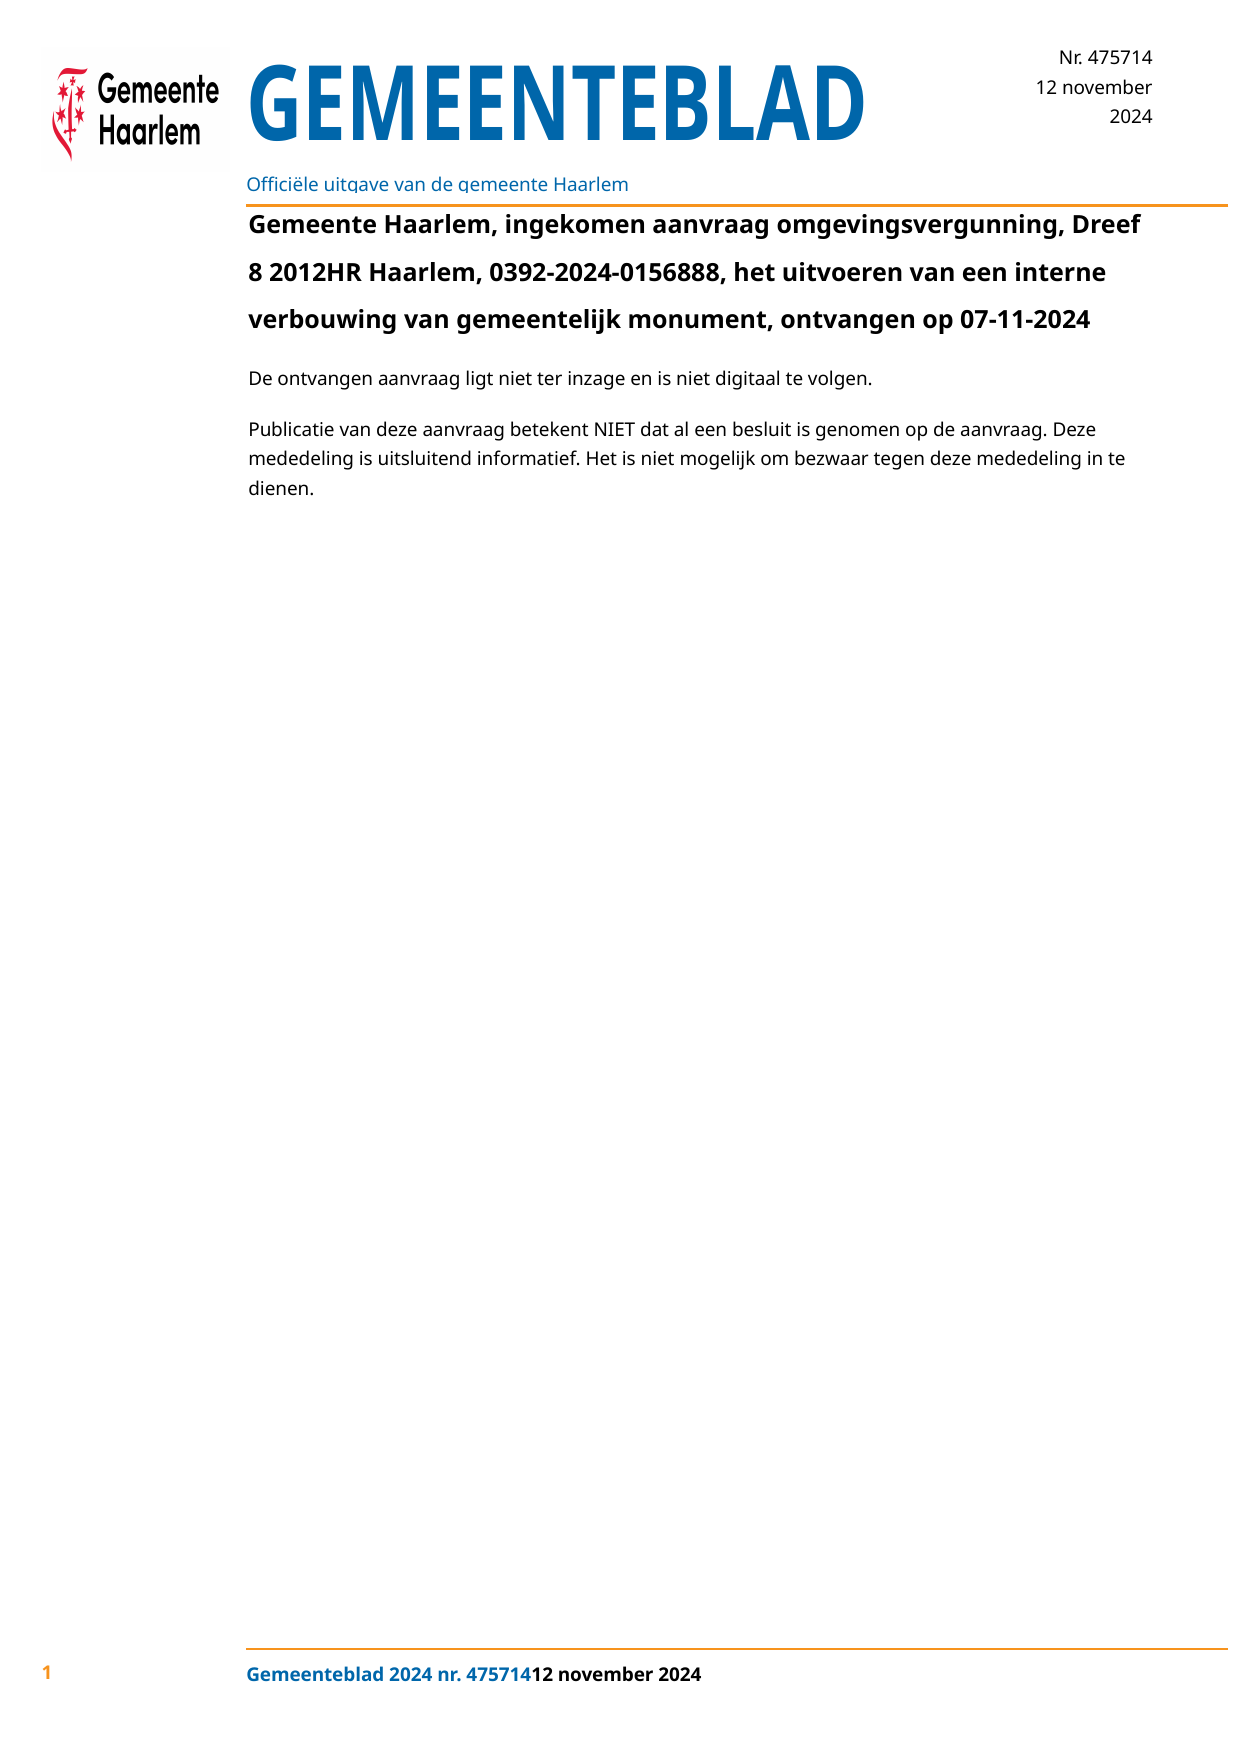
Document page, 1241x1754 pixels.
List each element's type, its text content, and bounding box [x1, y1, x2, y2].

picture [41, 47, 231, 172]
text De ontvangen aanvraag ligt niet ter inzage en is niet digitaal te volgen. [248, 366, 1152, 391]
text Gemeente Haarlem, ingekomen aanvraag omgevingsvergunning, Dreef 8 2012HR Haarlem, 0392-2024-0156888, het uitvoeren van een interne verbouwing van gemeentelijk monument, ontvangen op 07-11-2024 [248, 207, 1152, 336]
text Publicatie van deze aanvraag betekent NIET dat al een besluit is genomen op de aanvraag. Deze mededeling is uitsluitend informatief. Het is niet mogelijk om bezwaar tegen deze mededeling in te dienen. [248, 416, 1152, 501]
